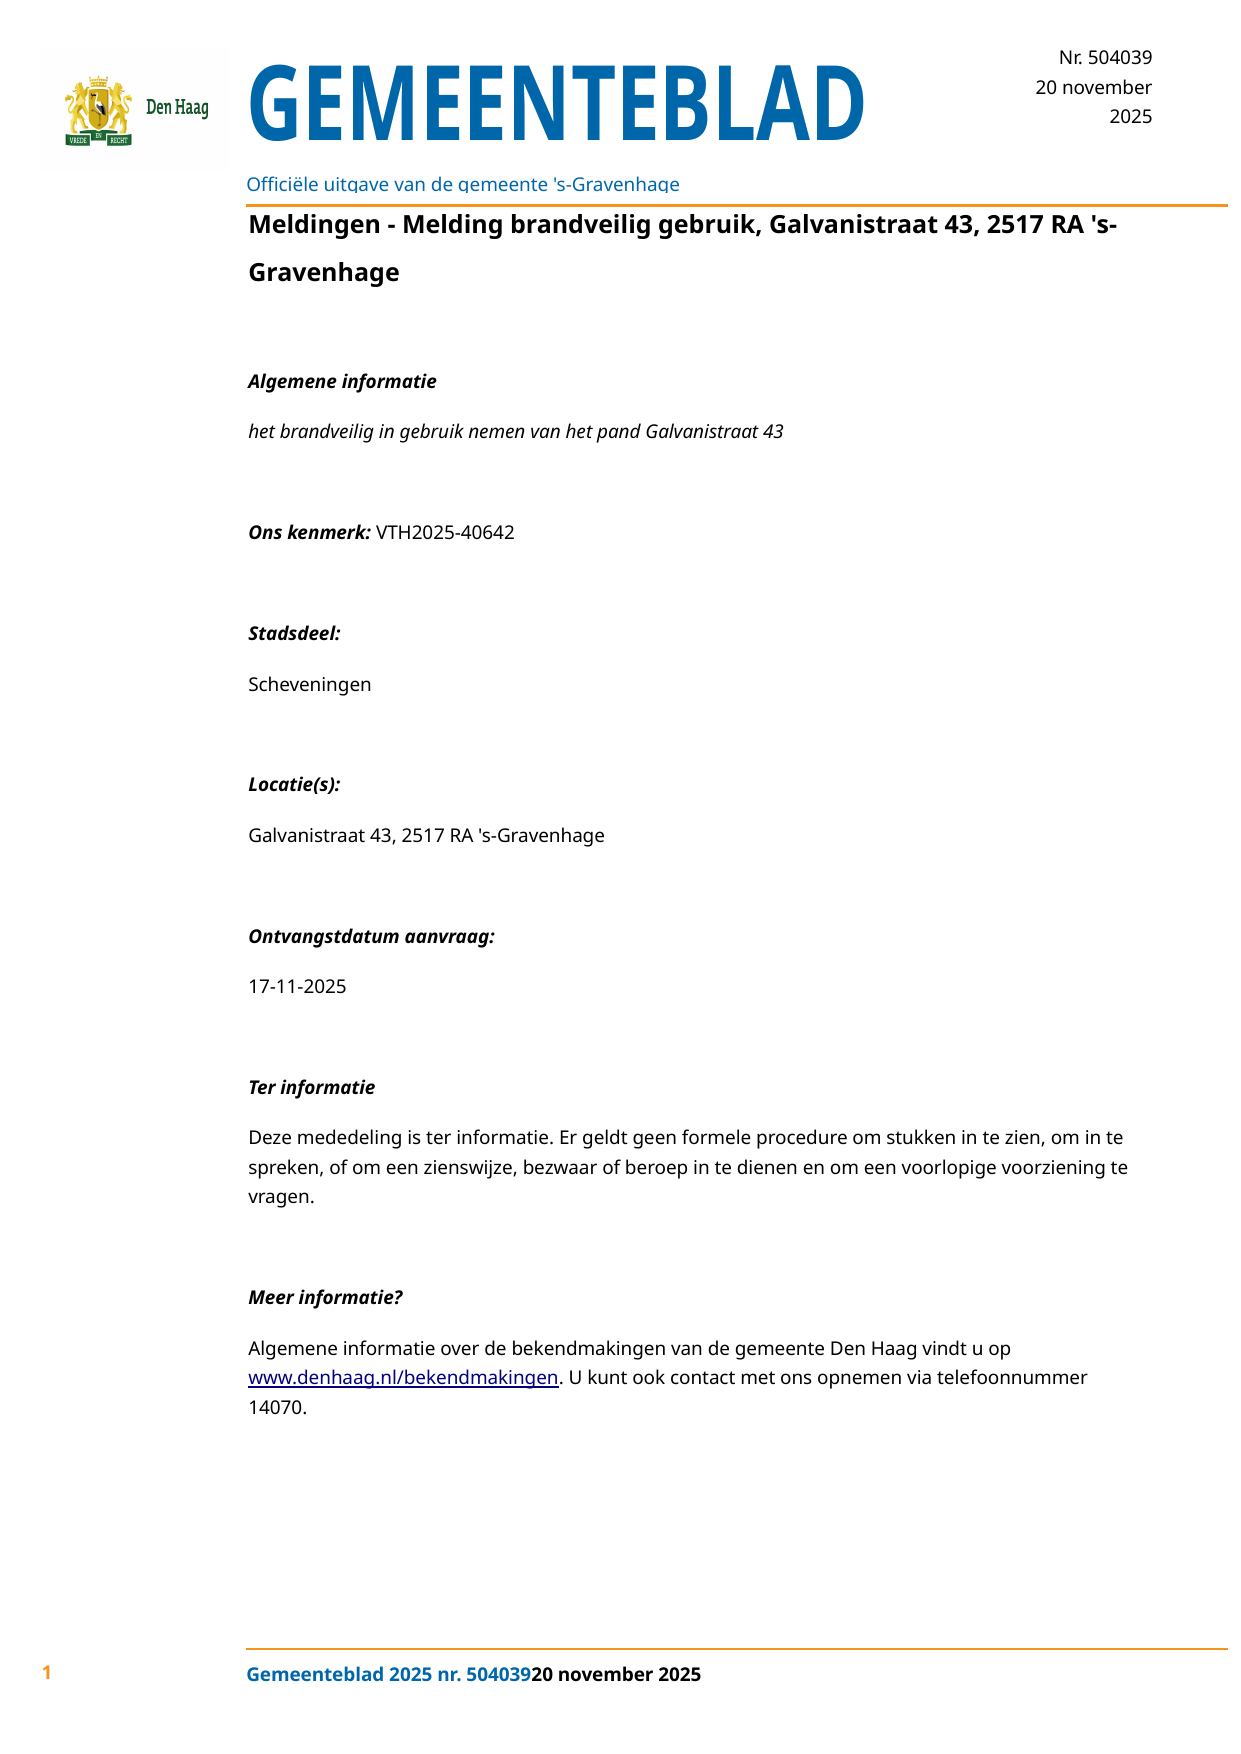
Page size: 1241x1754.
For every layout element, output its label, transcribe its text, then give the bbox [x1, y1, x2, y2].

text Ontvangstdatum aanvraag: [248, 923, 1152, 949]
text Algemene informatie [248, 368, 1152, 394]
picture [41, 47, 231, 172]
text Ons kenmerk: VTH2025-40642 [248, 519, 1152, 545]
text Deze mededeling is ter informatie. Er geldt geen formele procedure om stukken in te zien, om in te spreken, of om een zienswijze, bezwaar of beroep in te dienen en om een voorlopige voorziening te vragen. [248, 1124, 1152, 1209]
text 17-11-2025 [248, 973, 1152, 999]
text het brandveilig in gebruik nemen van het pand Galvanistraat 43 [248, 419, 1152, 444]
text Algemene informatie over de bekendmakingen van de gemeente Den Haag vindt u op www.denhaag.nl/bekendmakingen. U kunt ook contact met ons opnemen via telefoonnummer 14070. [248, 1335, 1152, 1420]
text Locatie(s): [248, 772, 1152, 797]
text Meer informatie? [248, 1284, 1152, 1310]
text Galvanistraat 43, 2517 RA 's-Gravenhage [248, 822, 1152, 848]
text Ter informatie [248, 1074, 1152, 1100]
text Meldingen - Melding brandveilig gebruik, Galvanistraat 43, 2517 RA 's-Gravenhage [248, 207, 1152, 288]
text Scheveningen [248, 671, 1152, 697]
text Stadsdeel: [248, 620, 1152, 646]
